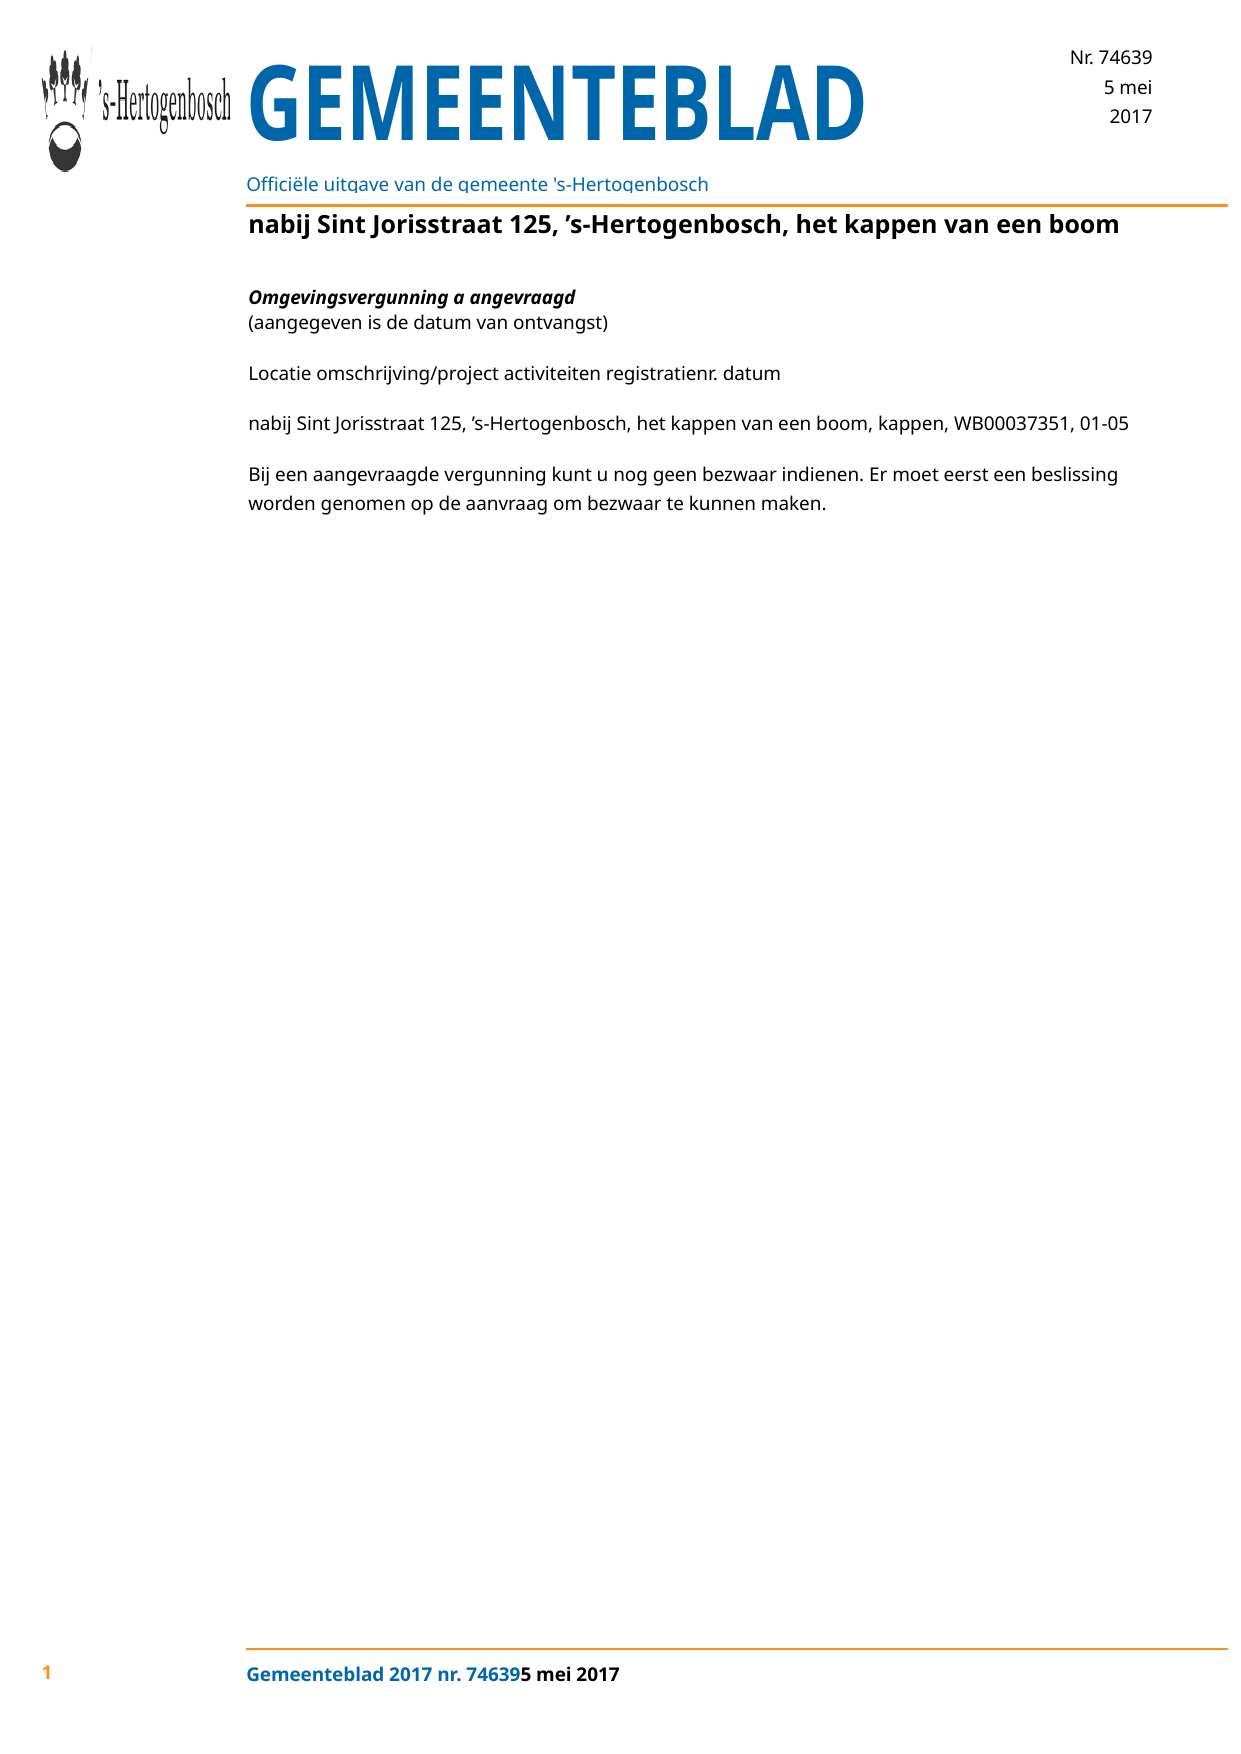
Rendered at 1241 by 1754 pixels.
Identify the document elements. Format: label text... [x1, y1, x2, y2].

text nabij Sint Jorisstraat 125, ’s-Hertogenbosch, het kappen van een boom [248, 207, 1152, 241]
text Omgevingsvergunning a angevraagd [248, 284, 1152, 309]
text nabij Sint Jorisstraat 125, ’s-Hertogenbosch, het kappen van een boom, kappen, WB00037351, 01-05 [248, 410, 1152, 436]
text Bij een aangevraagde vergunning kunt u nog geen bezwaar indienen. Er moet eerst een beslissing worden genomen op de aanvraag om bezwaar te kunnen maken. [248, 461, 1152, 516]
text (aangegeven is de datum van ontvangst) [248, 309, 1152, 335]
text Locatie omschrijving/project activiteiten registratienr. datum [248, 360, 1152, 386]
picture [41, 47, 231, 172]
